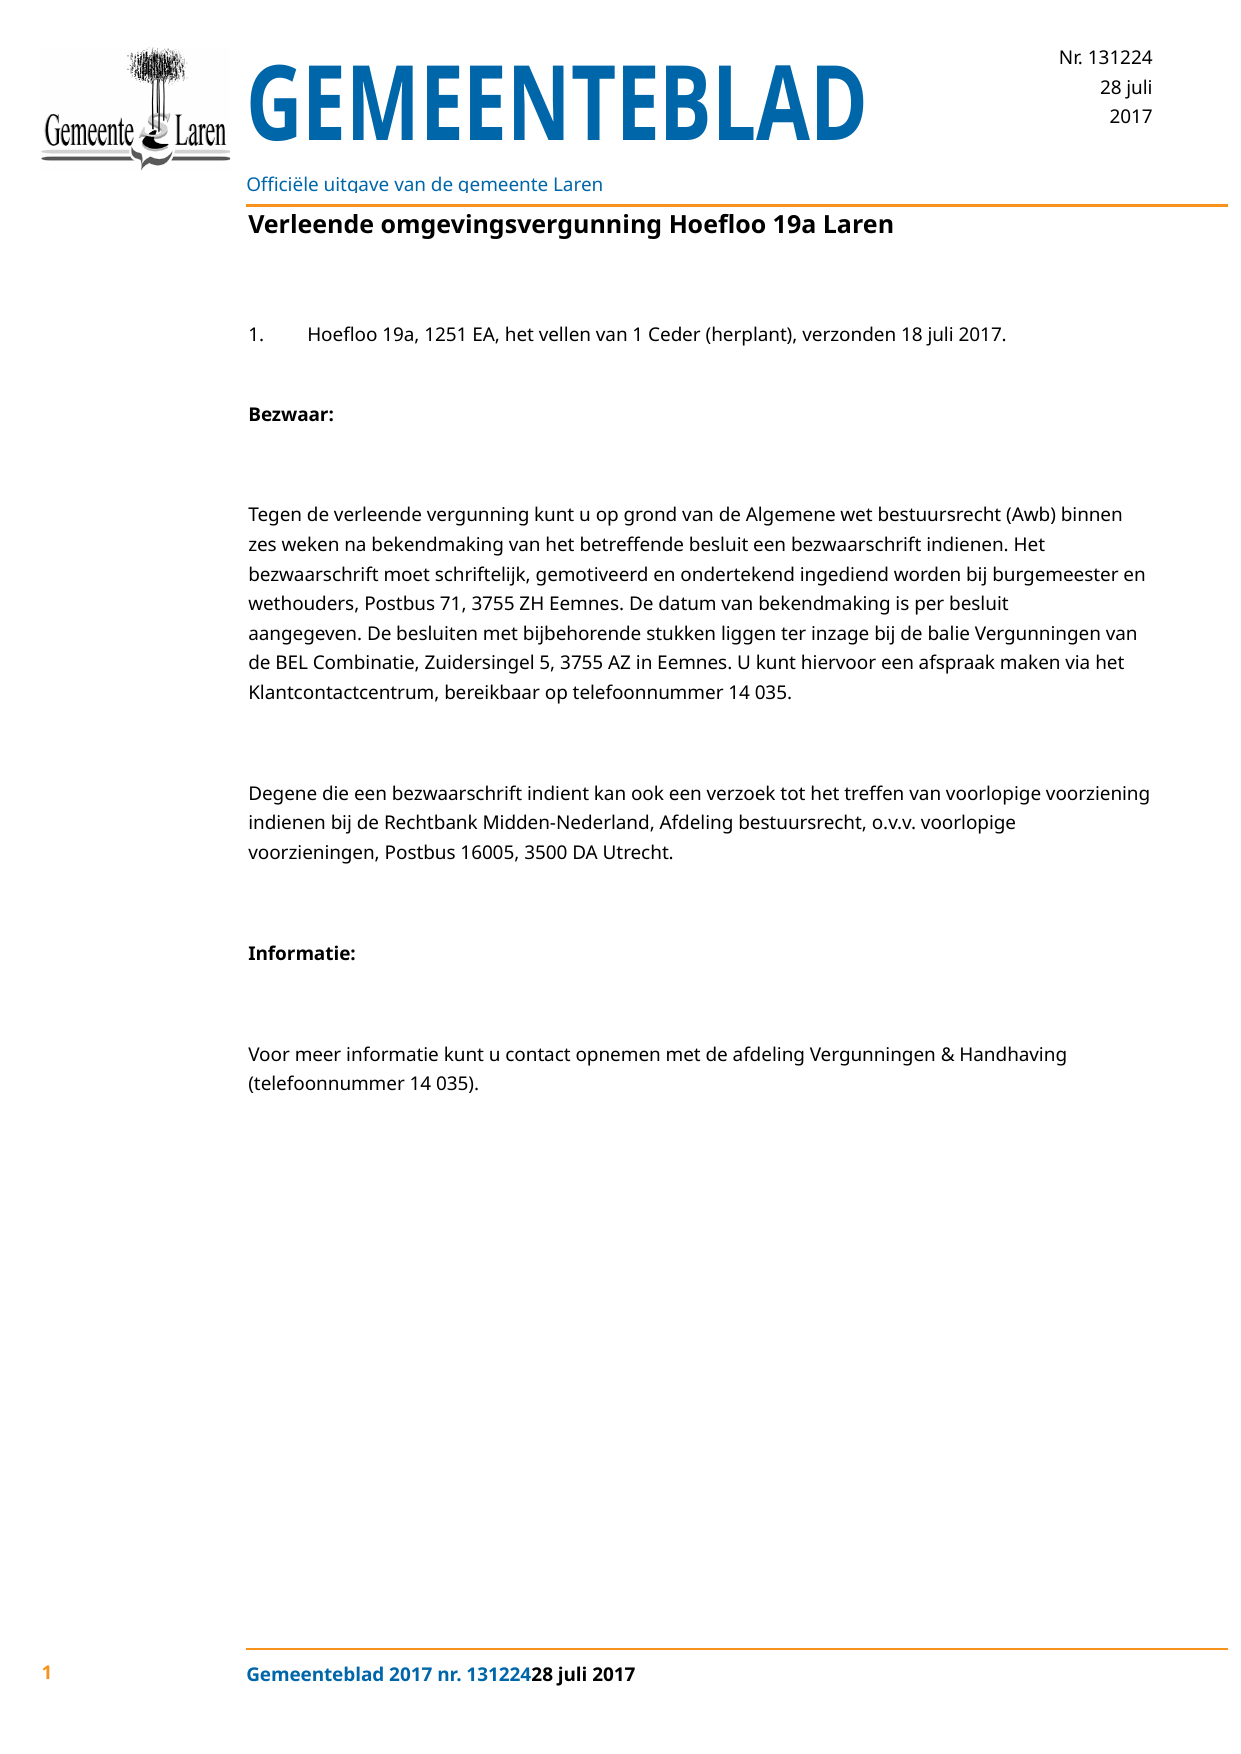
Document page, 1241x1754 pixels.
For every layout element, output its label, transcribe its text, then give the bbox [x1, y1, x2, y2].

list Hoefloo 19a, 1251 EA, het vellen van 1 Ceder (herplant), verzonden 18 juli 2017. [248, 321, 1152, 346]
text Tegen de verleende vergunning kunt u op grond van de Algemene wet bestuursrecht (Awb) binnen zes weken na bekendmaking van het betreffende besluit een bezwaarschrift indienen. Het bezwaarschrift moet schriftelijk, gemotiveerd en ondertekend ingediend worden bij burgemeester en wethouders, Postbus 71, 3755 ZH Eemnes. De datum van bekendmaking is per besluit aangegeven. De besluiten met bijbehorende stukken liggen ter inzage bij de balie Vergunningen van de BEL Combinatie, Zuidersingel 5, 3755 AZ in Eemnes. U kunt hiervoor een afspraak maken via het Klantcontactcentrum, bereikbaar op telefoonnummer 14 035. [248, 502, 1152, 705]
text Degene die een bezwaarschrift indient kan ook een verzoek tot het treffen van voorlopige voorziening indienen bij de Rechtbank Midden-Nederland, Afdeling bestuursrecht, o.v.v. voorlopige voorzieningen, Postbus 16005, 3500 DA Utrecht. [248, 780, 1152, 865]
text Voor meer informatie kunt u contact opnemen met de afdeling Vergunningen & Handhaving (telefoonnummer 14 035). [248, 1041, 1152, 1096]
text Informatie: [248, 940, 1152, 966]
picture [41, 47, 231, 172]
text Bezwaar: [248, 401, 1152, 426]
text Verleende omgevingsvergunning Hoefloo 19a Laren [248, 207, 1152, 241]
